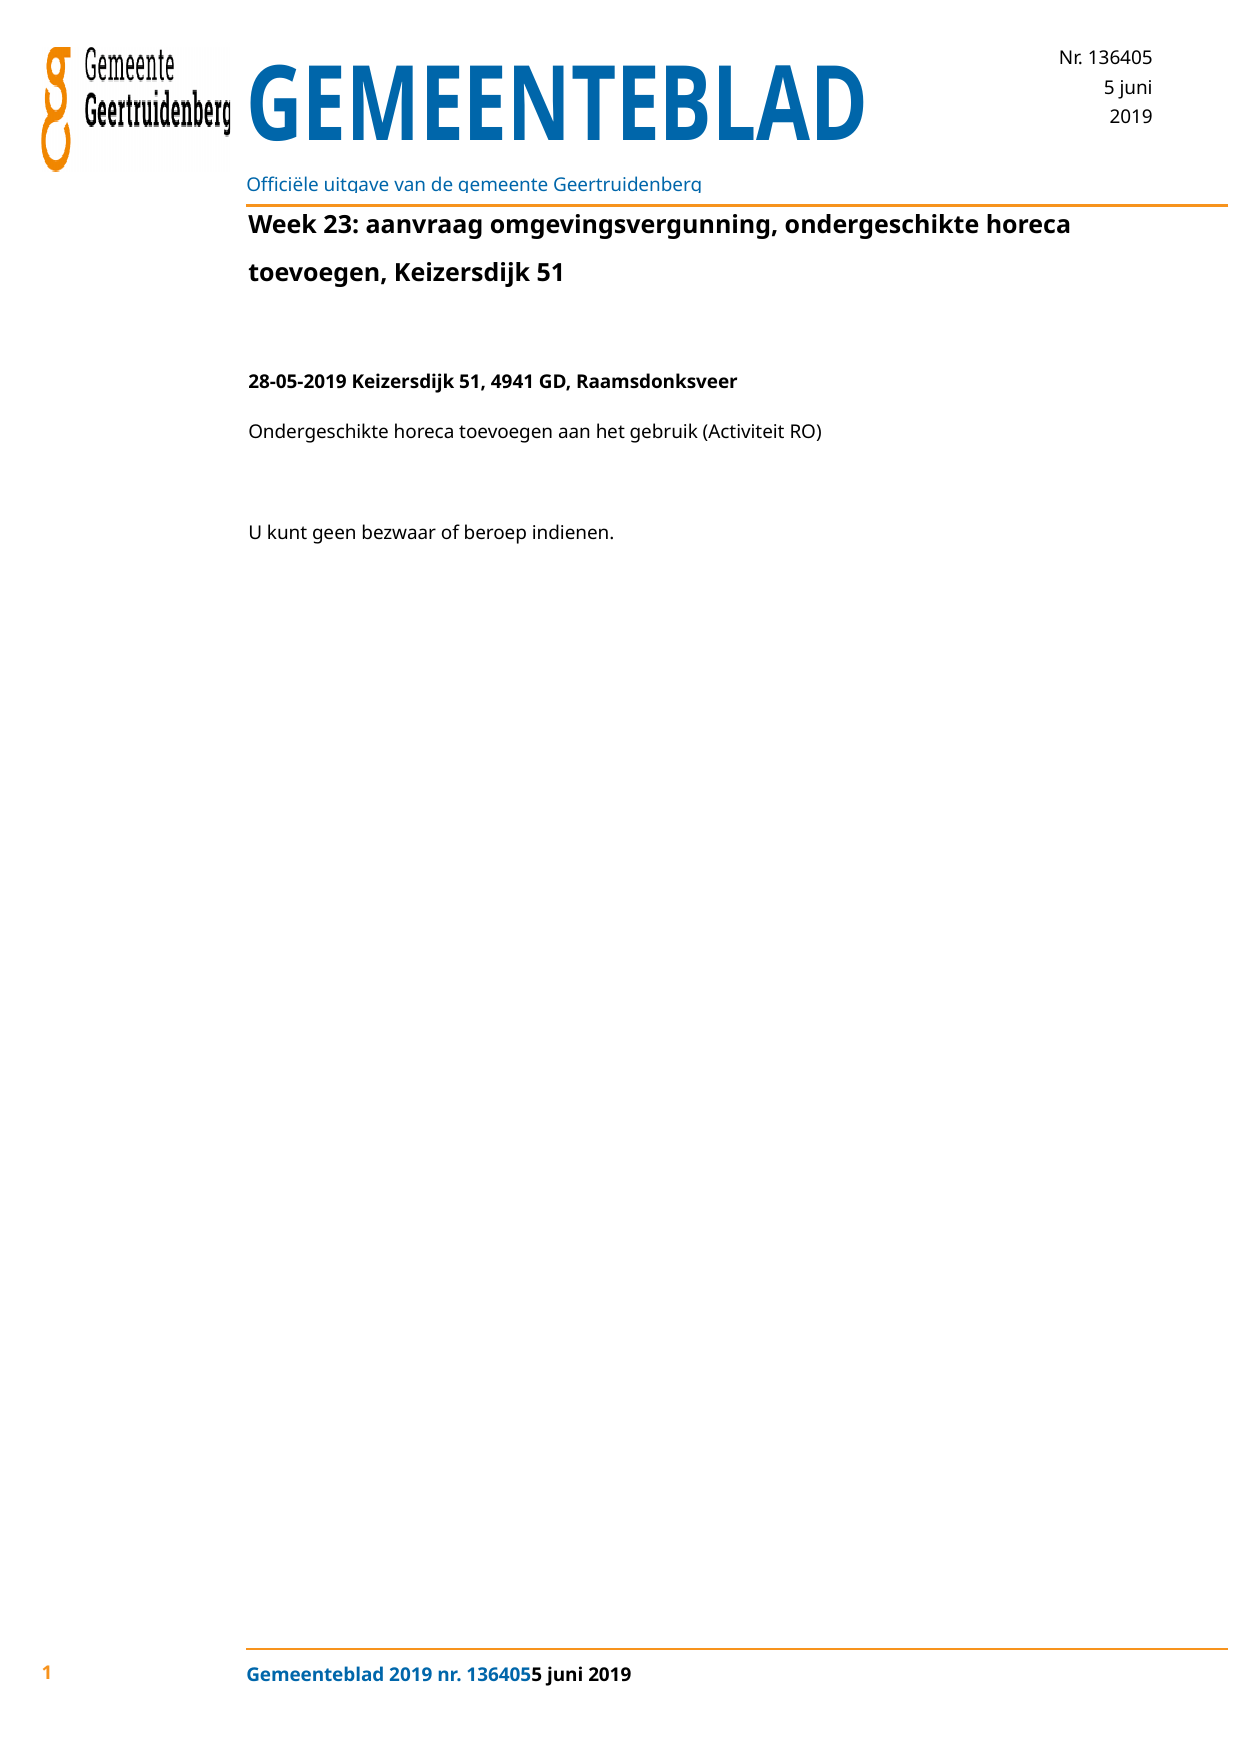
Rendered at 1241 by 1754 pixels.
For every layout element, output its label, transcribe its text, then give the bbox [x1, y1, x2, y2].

text 28-05-2019 Keizersdijk 51, 4941 GD, Raamsdonksveer [248, 368, 1152, 394]
text Week 23: aanvraag omgevingsvergunning, ondergeschikte horeca toevoegen, Keizersdijk 51 [248, 207, 1152, 288]
text U kunt geen bezwaar of beroep indienen. [248, 519, 1152, 545]
picture [41, 47, 231, 172]
text Ondergeschikte horeca toevoegen aan het gebruik (Activiteit RO) [248, 419, 1152, 444]
